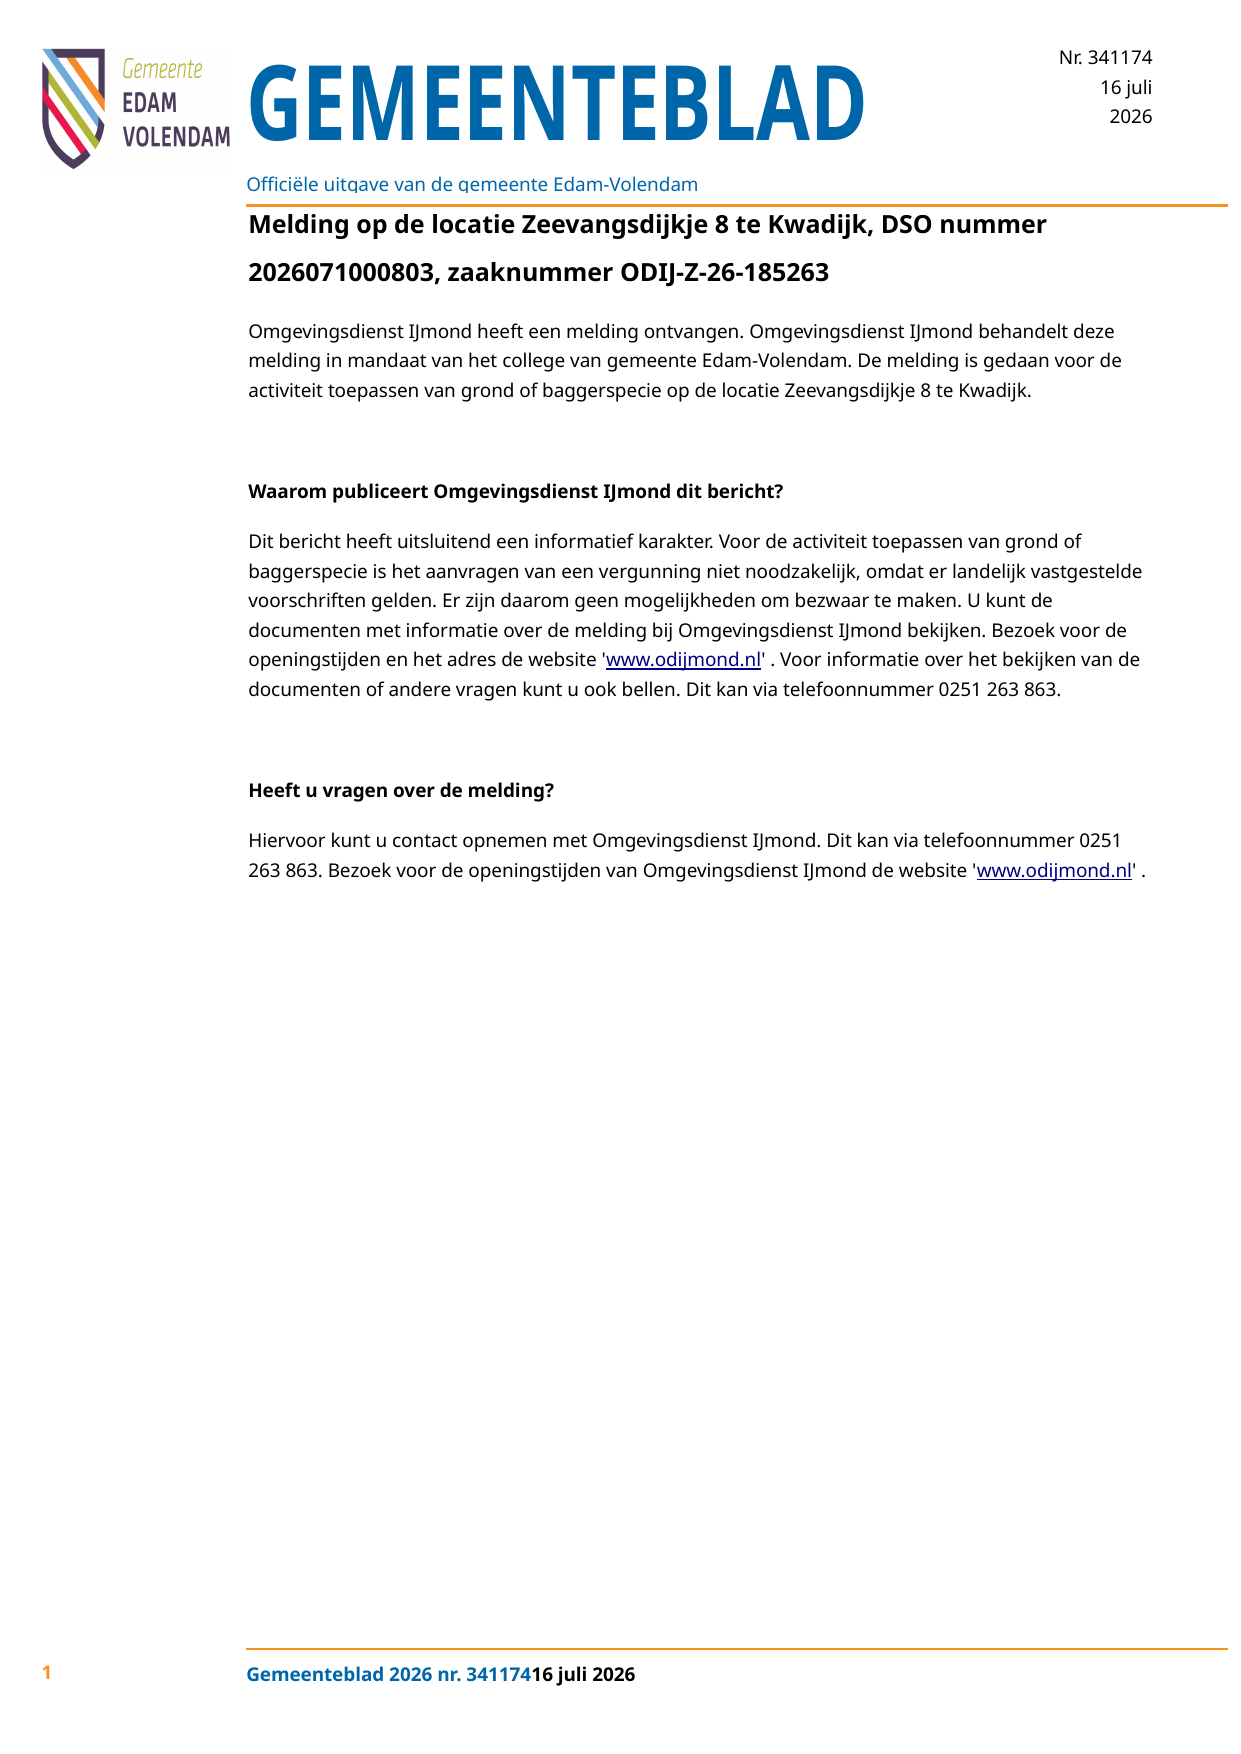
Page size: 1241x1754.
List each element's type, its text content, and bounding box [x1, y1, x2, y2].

text Dit bericht heeft uitsluitend een informatief karakter. Voor de activiteit toepassen van grond of baggerspecie is het aanvragen van een vergunning niet noodzakelijk, omdat er landelijk vastgestelde voorschriften gelden. Er zijn daarom geen mogelijkheden om bezwaar te maken. U kunt de documenten met informatie over de melding bij Omgevingsdienst IJmond bekijken. Bezoek voor de openingstijden en het adres de website 'www.odijmond.nl' . Voor informatie over het bekijken van de documenten of andere vragen kunt u ook bellen. Dit kan via telefoonnummer 0251 263 863. [248, 528, 1152, 702]
picture [41, 47, 231, 172]
text Omgevingsdienst IJmond heeft een melding ontvangen. Omgevingsdienst IJmond behandelt deze melding in mandaat van het college van gemeente Edam-Volendam. De melding is gedaan voor de activiteit toepassen van grond of baggerspecie op de locatie Zeevangsdijkje 8 te Kwadijk. [248, 318, 1152, 403]
text Heeft u vragen over de melding? [248, 777, 1152, 803]
text Hiervoor kunt u contact opnemen met Omgevingsdienst IJmond. Dit kan via telefoonnummer 0251 263 863. Bezoek voor de openingstijden van Omgevingsdienst IJmond de website 'www.odijmond.nl' . [248, 827, 1152, 883]
text Melding op de locatie Zeevangsdijkje 8 te Kwadijk, DSO nummer 2026071000803, zaaknummer ODIJ-Z-26-185263 [248, 207, 1152, 288]
text Waarom publiceert Omgevingsdienst IJmond dit bericht? [248, 478, 1152, 504]
